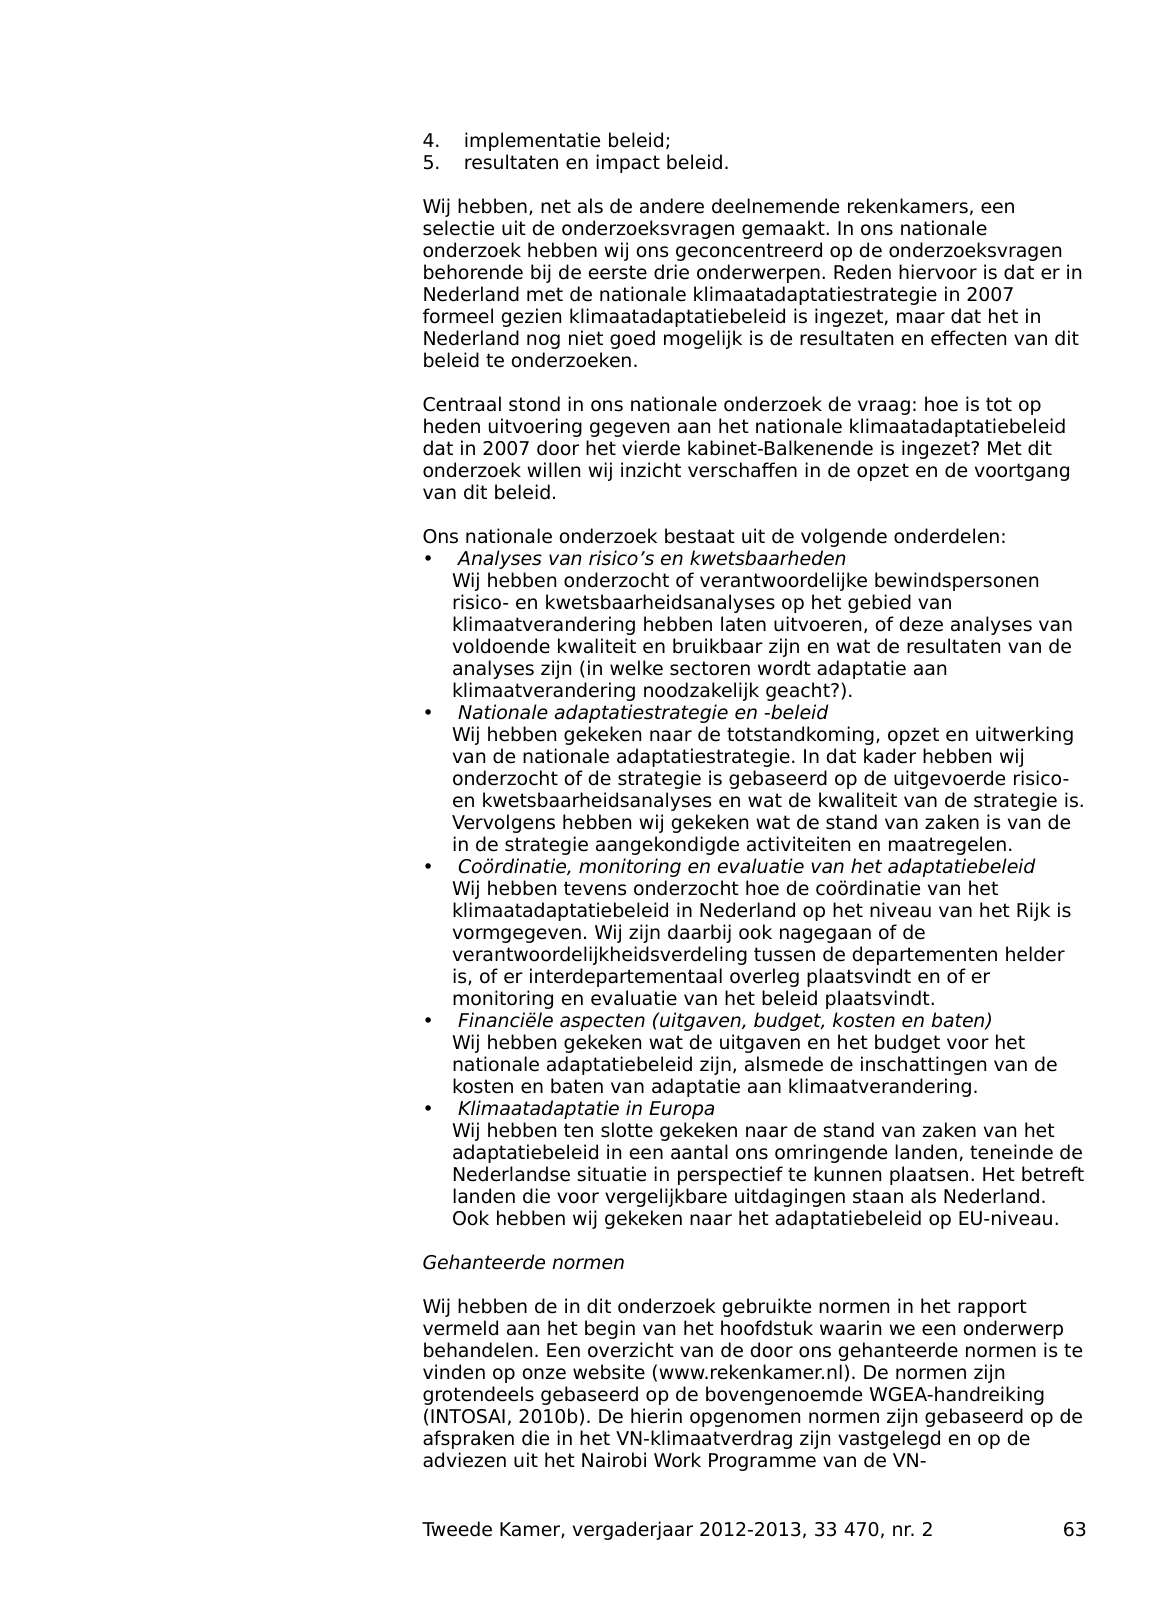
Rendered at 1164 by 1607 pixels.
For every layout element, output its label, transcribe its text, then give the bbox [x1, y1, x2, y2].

text • Analyses van risico’s en kwetsbaarheden [422, 548, 1087, 570]
text Wij hebben gekeken wat de uitgaven en het budget voor het nationale adaptatiebeleid zijn, alsmede de inschattingen van de kosten en baten van adaptatie aan klimaatverandering. [452, 1032, 1087, 1098]
text 5. resultaten en impact beleid. [422, 152, 1087, 174]
text • Nationale adaptatiestrategie en -beleid [422, 702, 1087, 724]
text Wij hebben tevens onderzocht hoe de coördinatie van het klimaatadaptatiebeleid in Nederland op het niveau van het Rijk is vormgegeven. Wij zijn daarbij ook nagegaan of de verantwoordelijkheidsverdeling tussen de departementen helder is, of er interdepartementaal overleg plaatsvindt en of er monitoring en evaluatie van het beleid plaatsvindt. [452, 878, 1087, 1010]
text 4. implementatie beleid; [422, 130, 1087, 152]
text Ons nationale onderzoek bestaat uit de volgende onderdelen: [422, 526, 1087, 548]
text • Klimaatadaptatie in Europa [422, 1098, 1087, 1119]
text Wij hebben onderzocht of verantwoordelijke bewindspersonen risico- en kwetsbaarheidsanalyses op het gebied van klimaatverandering hebben laten uitvoeren, of deze analyses van voldoende kwaliteit en bruikbaar zijn en wat de resultaten van de analyses zijn (in welke sectoren wordt adaptatie aan klimaatverandering noodzakelijk geacht?). [452, 570, 1087, 702]
text Wij hebben ten slotte gekeken naar de stand van zaken van het adaptatiebeleid in een aantal ons omringende landen, teneinde de Nederlandse situatie in perspectief te kunnen plaatsen. Het betreft landen die voor vergelijkbare uitdagingen staan als Nederland. Ook hebben wij gekeken naar het adaptatiebeleid op EU-niveau. [452, 1119, 1087, 1229]
subtitle Gehanteerde normen [422, 1252, 1087, 1274]
text • Coördinatie, monitoring en evaluatie van het adaptatiebeleid [422, 856, 1087, 878]
text Wij hebben de in dit onderzoek gebruikte normen in het rapport vermeld aan het begin van het hoofdstuk waarin we een onderwerp behandelen. Een overzicht van de door ons gehanteerde normen is te vinden op onze website (www.rekenkamer.nl). De normen zijn grotendeels gebaseerd op de bovengenoemde WGEA-handreiking (INTOSAI, 2010b). De hierin opgenomen normen zijn gebaseerd op de afspraken die in het VN-klimaatverdrag zijn vastgelegd en op de adviezen uit het Nairobi Work Programme van de VN- [422, 1296, 1087, 1472]
text Wij hebben, net als de andere deelnemende rekenkamers, een selectie uit de onderzoeksvragen gemaakt. In ons nationale onderzoek hebben wij ons geconcentreerd op de onderzoeksvragen behorende bij de eerste drie onderwerpen. Reden hiervoor is dat er in Nederland met de nationale klimaatadaptatiestrategie in 2007 formeel gezien klimaatadaptatiebeleid is ingezet, maar dat het in Nederland nog niet goed mogelijk is de resultaten en effecten van dit beleid te onderzoeken. [422, 196, 1087, 372]
text Centraal stond in ons nationale onderzoek de vraag: hoe is tot op heden uitvoering gegeven aan het nationale klimaatadaptatiebeleid dat in 2007 door het vierde kabinet-Balkenende is ingezet? Met dit onderzoek willen wij inzicht verschaffen in de opzet en de voortgang van dit beleid. [422, 394, 1087, 504]
text Wij hebben gekeken naar de totstandkoming, opzet en uitwerking van de nationale adaptatiestrategie. In dat kader hebben wij onderzocht of de strategie is gebaseerd op de uitgevoerde risico- en kwetsbaarheidsanalyses en wat de kwaliteit van de strategie is. Vervolgens hebben wij gekeken wat de stand van zaken is van de in de strategie aangekondigde activiteiten en maatregelen. [452, 724, 1087, 856]
text • Financiële aspecten (uitgaven, budget, kosten en baten) [422, 1010, 1087, 1032]
